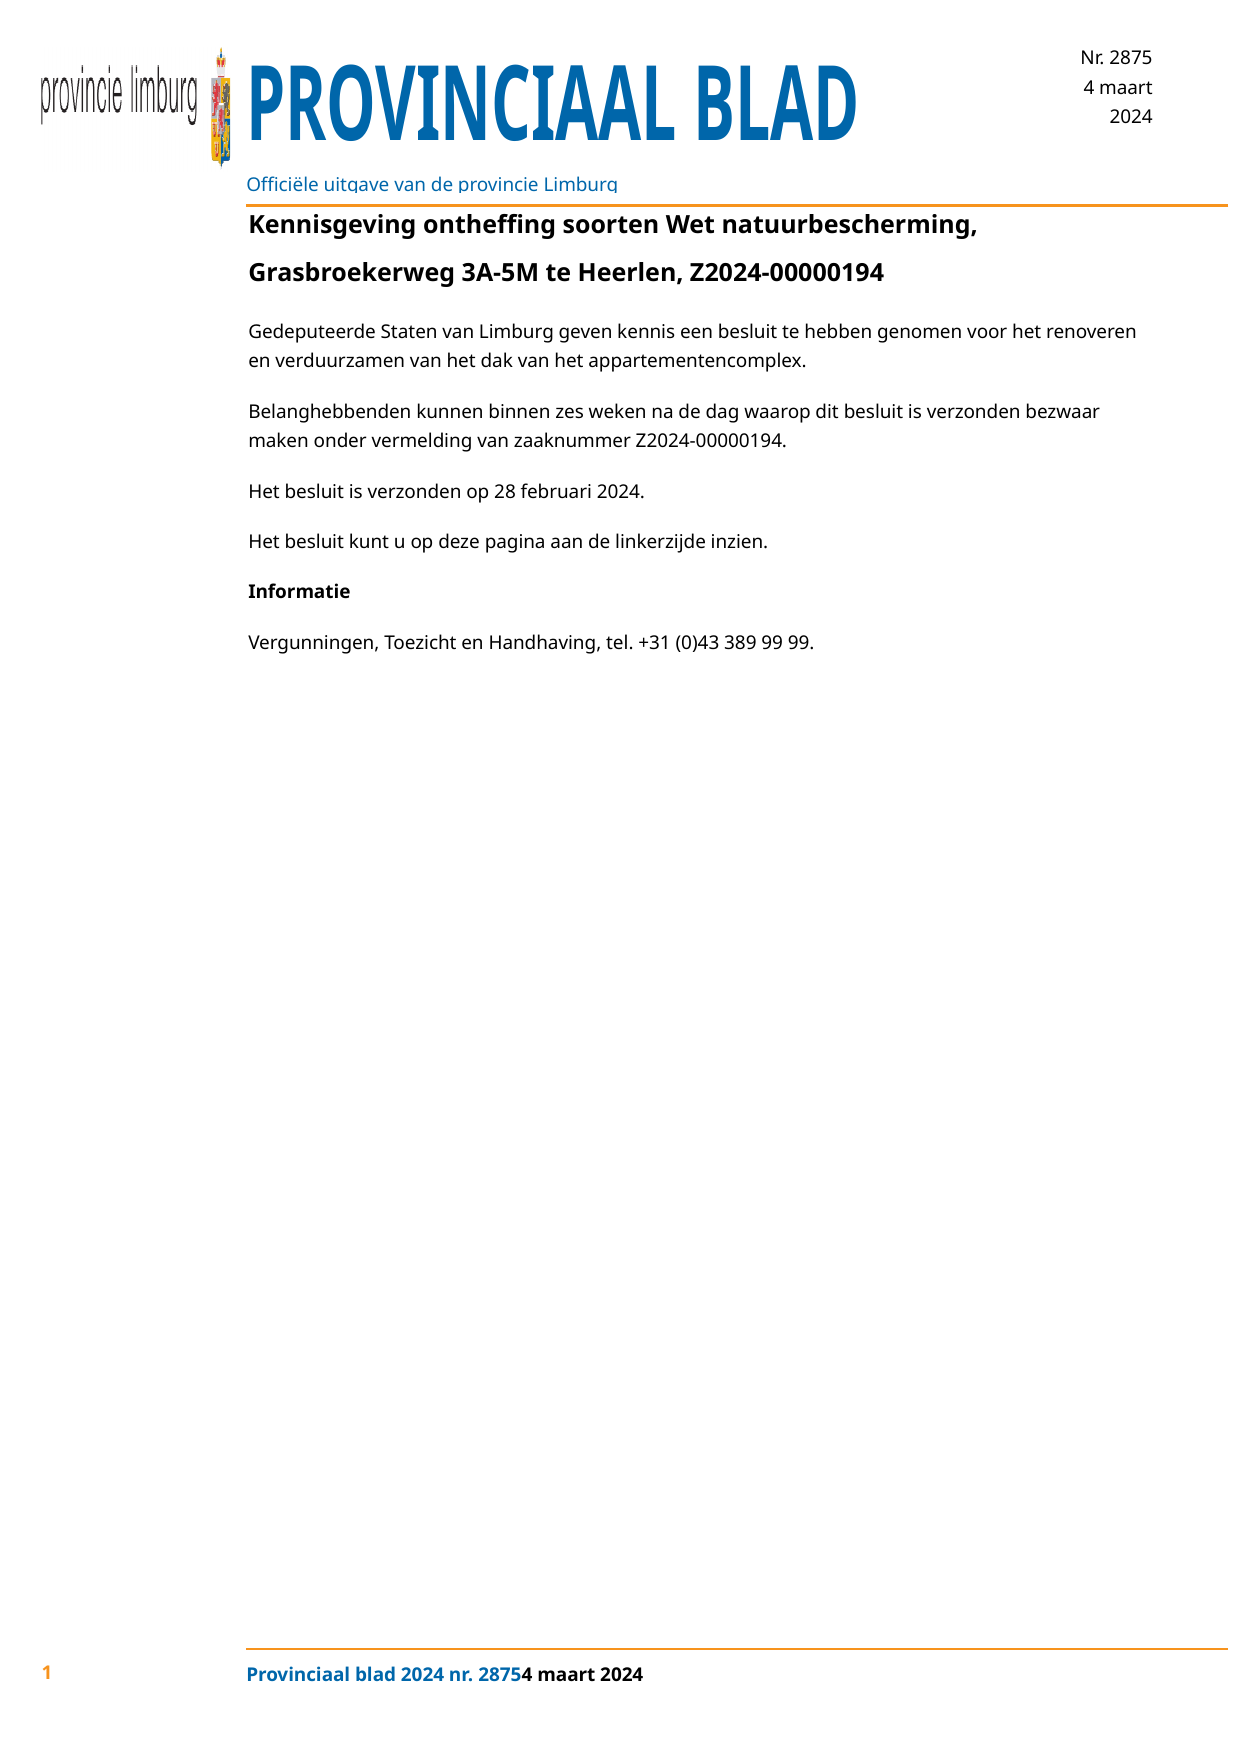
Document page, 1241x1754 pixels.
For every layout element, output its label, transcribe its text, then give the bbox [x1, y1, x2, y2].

text Het besluit kunt u op deze pagina aan de linkerzijde inzien. [248, 528, 1152, 554]
text Belanghebbenden kunnen binnen zes weken na de dag waarop dit besluit is verzonden bezwaar maken onder vermelding van zaaknummer Z2024-00000194. [248, 398, 1152, 453]
text Informatie [248, 579, 1152, 604]
picture [41, 47, 231, 172]
text Kennisgeving ontheffing soorten Wet natuurbescherming, Grasbroekerweg 3A-5M te Heerlen, Z2024-00000194 [248, 207, 1152, 288]
text Gedeputeerde Staten van Limburg geven kennis een besluit te hebben genomen voor het renoveren en verduurzamen van het dak van het appartementencomplex. [248, 318, 1152, 373]
text Vergunningen, Toezicht en Handhaving, tel. +31 (0)43 389 99 99. [248, 629, 1152, 655]
text Het besluit is verzonden op 28 februari 2024. [248, 478, 1152, 504]
